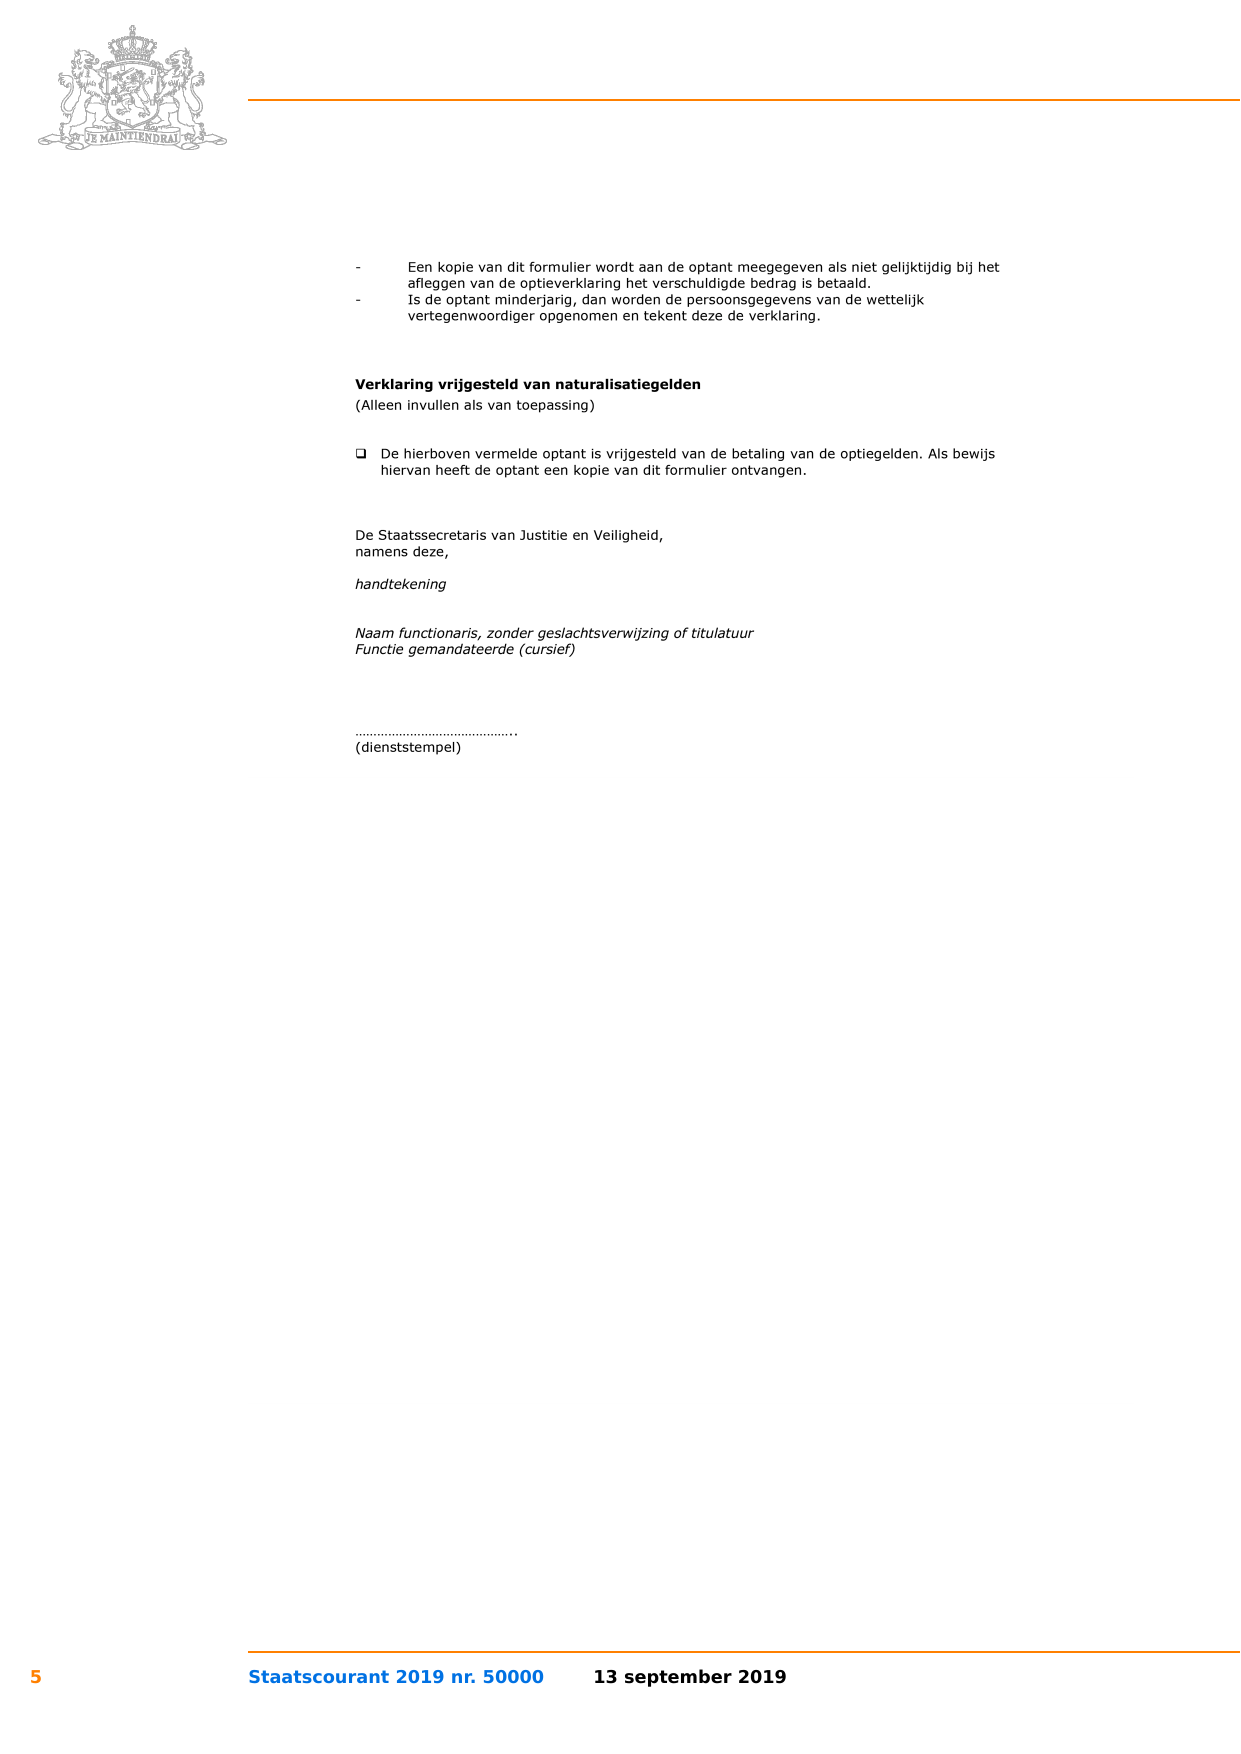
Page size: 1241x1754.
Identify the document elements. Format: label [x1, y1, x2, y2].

picture [248, 151, 1134, 1404]
picture [38, 25, 227, 150]
